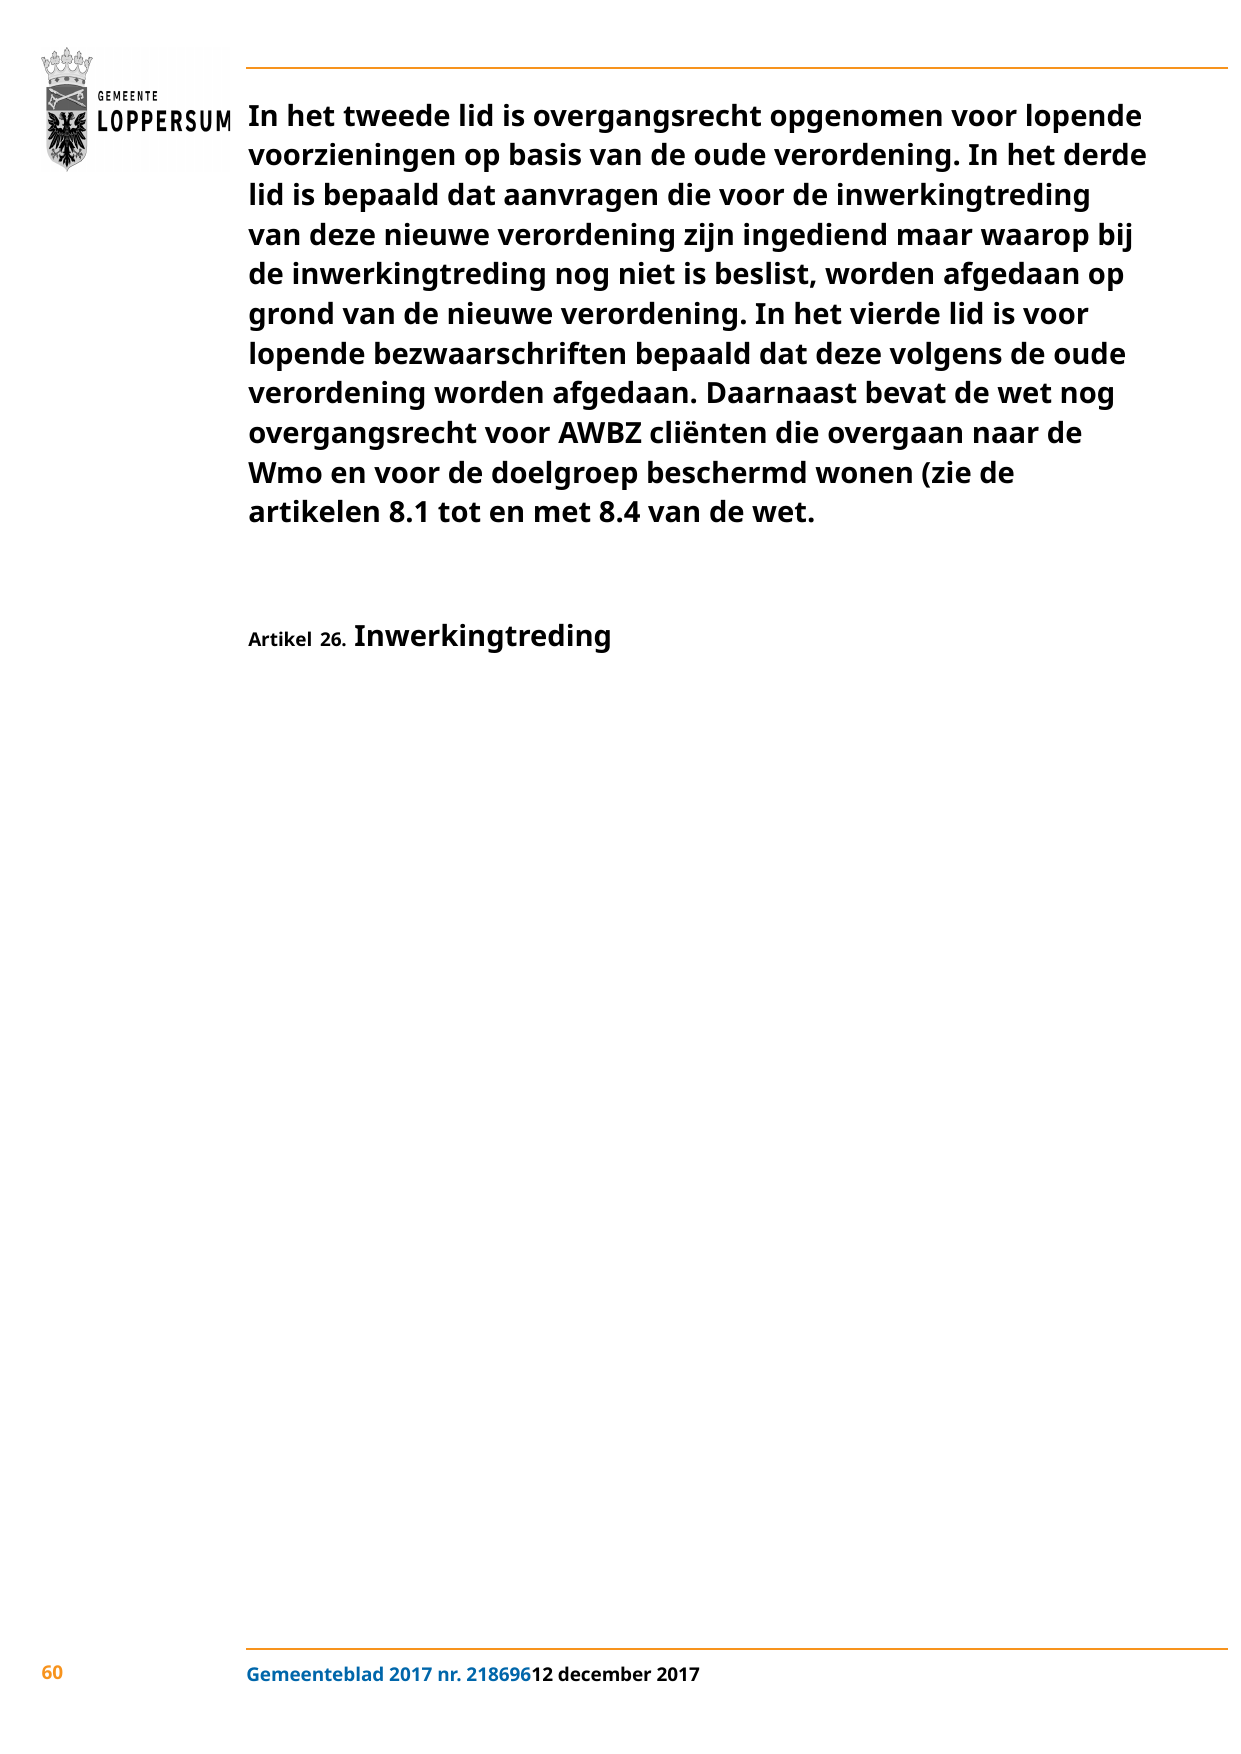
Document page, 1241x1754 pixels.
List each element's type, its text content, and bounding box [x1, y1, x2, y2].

text Artikel 26. Inwerkingtreding [248, 615, 1152, 655]
picture [41, 47, 231, 172]
text In het tweede lid is overgangsrecht opgenomen voor lopende voorzieningen op basis van de oude verordening. In het derde lid is bepaald dat aanvragen die voor de inwerkingtreding van deze nieuwe verordening zijn ingediend maar waarop bij de inwerkingtreding nog niet is beslist, worden afgedaan op grond van de nieuwe verordening. In het vierde lid is voor lopende bezwaarschriften bepaald dat deze volgens de oude verordening worden afgedaan. Daarnaast bevat de wet nog overgangsrecht voor AWBZ cliënten die overgaan naar de Wmo en voor de doelgroep beschermd wonen (zie de artikelen 8.1 tot en met 8.4 van de wet. [248, 95, 1152, 531]
